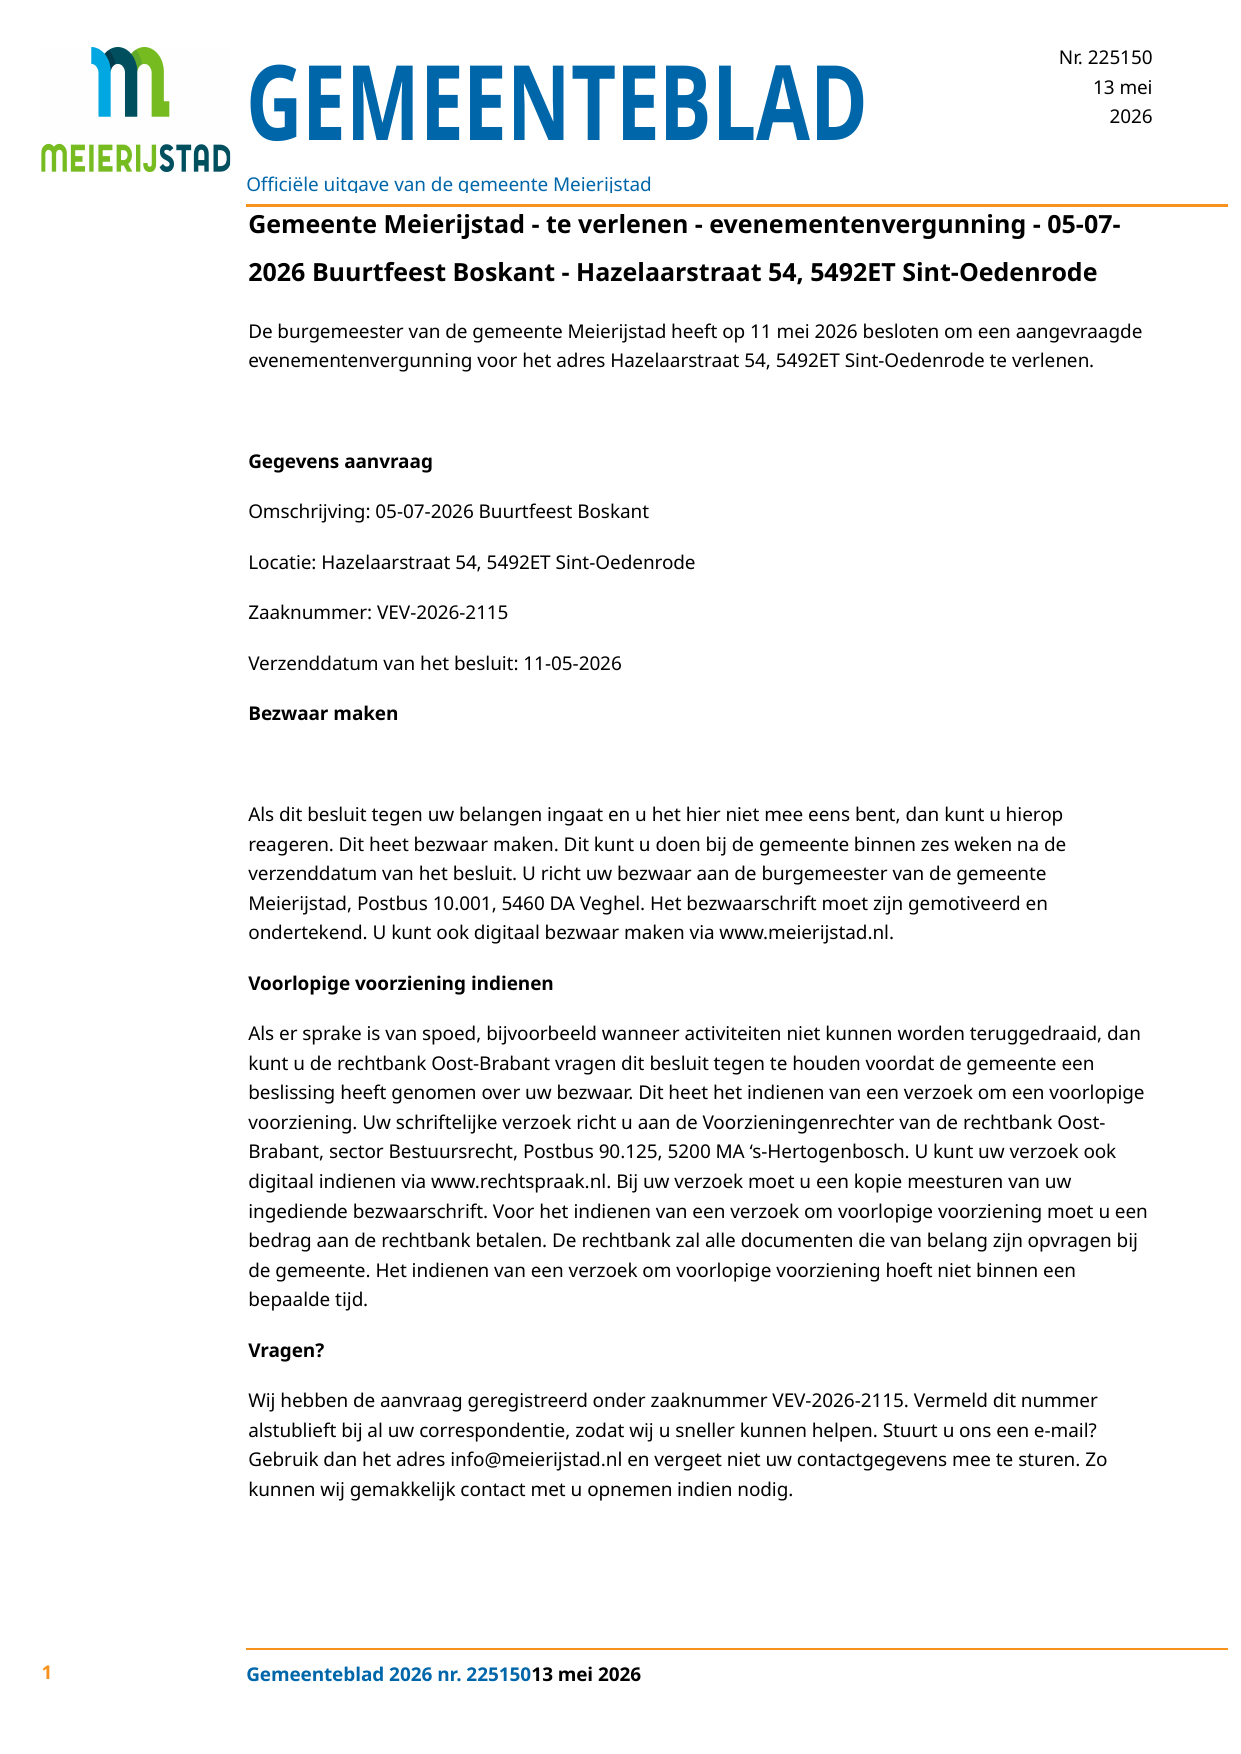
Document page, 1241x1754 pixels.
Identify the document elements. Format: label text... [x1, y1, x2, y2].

text Verzenddatum van het besluit: 11-05-2026 [248, 650, 1152, 676]
text Vragen? [248, 1337, 1152, 1363]
text De burgemeester van de gemeente Meierijstad heeft op 11 mei 2026 besloten om een aangevraagde evenementenvergunning voor het adres Hazelaarstraat 54, 5492ET Sint-Oedenrode te verlenen. [248, 318, 1152, 373]
text Gemeente Meierijstad - te verlenen - evenementenvergunning - 05-07-2026 Buurtfeest Boskant - Hazelaarstraat 54, 5492ET Sint-Oedenrode [248, 207, 1152, 288]
text Bezwaar maken [248, 700, 1152, 726]
text Wij hebben de aanvraag geregistreerd onder zaaknummer VEV-2026-2115. Vermeld dit nummer alstublieft bij al uw correspondentie, zodat wij u sneller kunnen helpen. Stuurt u ons een e-mail? Gebruik dan het adres info@meierijstad.nl en vergeet niet uw contactgegevens mee te sturen. Zo kunnen wij gemakkelijk contact met u opnemen indien nodig. [248, 1387, 1152, 1502]
text Zaaknummer: VEV-2026-2115 [248, 599, 1152, 625]
text Gegevens aanvraag [248, 448, 1152, 474]
picture [41, 47, 231, 172]
text Als dit besluit tegen uw belangen ingaat en u het hier niet mee eens bent, dan kunt u hierop reageren. Dit heet bezwaar maken. Dit kunt u doen bij de gemeente binnen zes weken na de verzenddatum van het besluit. U richt uw bezwaar aan de burgemeester van de gemeente Meierijstad, Postbus 10.001, 5460 DA Veghel. Het bezwaarschrift moet zijn gemotiveerd en ondertekend. U kunt ook digitaal bezwaar maken via www.meierijstad.nl. [248, 801, 1152, 945]
text Als er sprake is van spoed, bijvoorbeeld wanneer activiteiten niet kunnen worden teruggedraaid, dan kunt u de rechtbank Oost-Brabant vragen dit besluit tegen te houden voordat de gemeente een beslissing heeft genomen over uw bezwaar. Dit heet het indienen van een verzoek om een voorlopige voorziening. Uw schriftelijke verzoek richt u aan de Voorzieningenrechter van de rechtbank Oost-Brabant, sector Bestuursrecht, Postbus 90.125, 5200 MA ‘s-Hertogenbosch. U kunt uw verzoek ook digitaal indienen via www.rechtspraak.nl. Bij uw verzoek moet u een kopie meesturen van uw ingediende bezwaarschrift. Voor het indienen van een verzoek om voorlopige voorziening moet u een bedrag aan de rechtbank betalen. De rechtbank zal alle documenten die van belang zijn opvragen bij de gemeente. Het indienen van een verzoek om voorlopige voorziening hoeft niet binnen een bepaalde tijd. [248, 1020, 1152, 1312]
text Locatie: Hazelaarstraat 54, 5492ET Sint-Oedenrode [248, 549, 1152, 575]
text Omschrijving: 05-07-2026 Buurtfeest Boskant [248, 499, 1152, 524]
text Voorlopige voorziening indienen [248, 970, 1152, 996]
